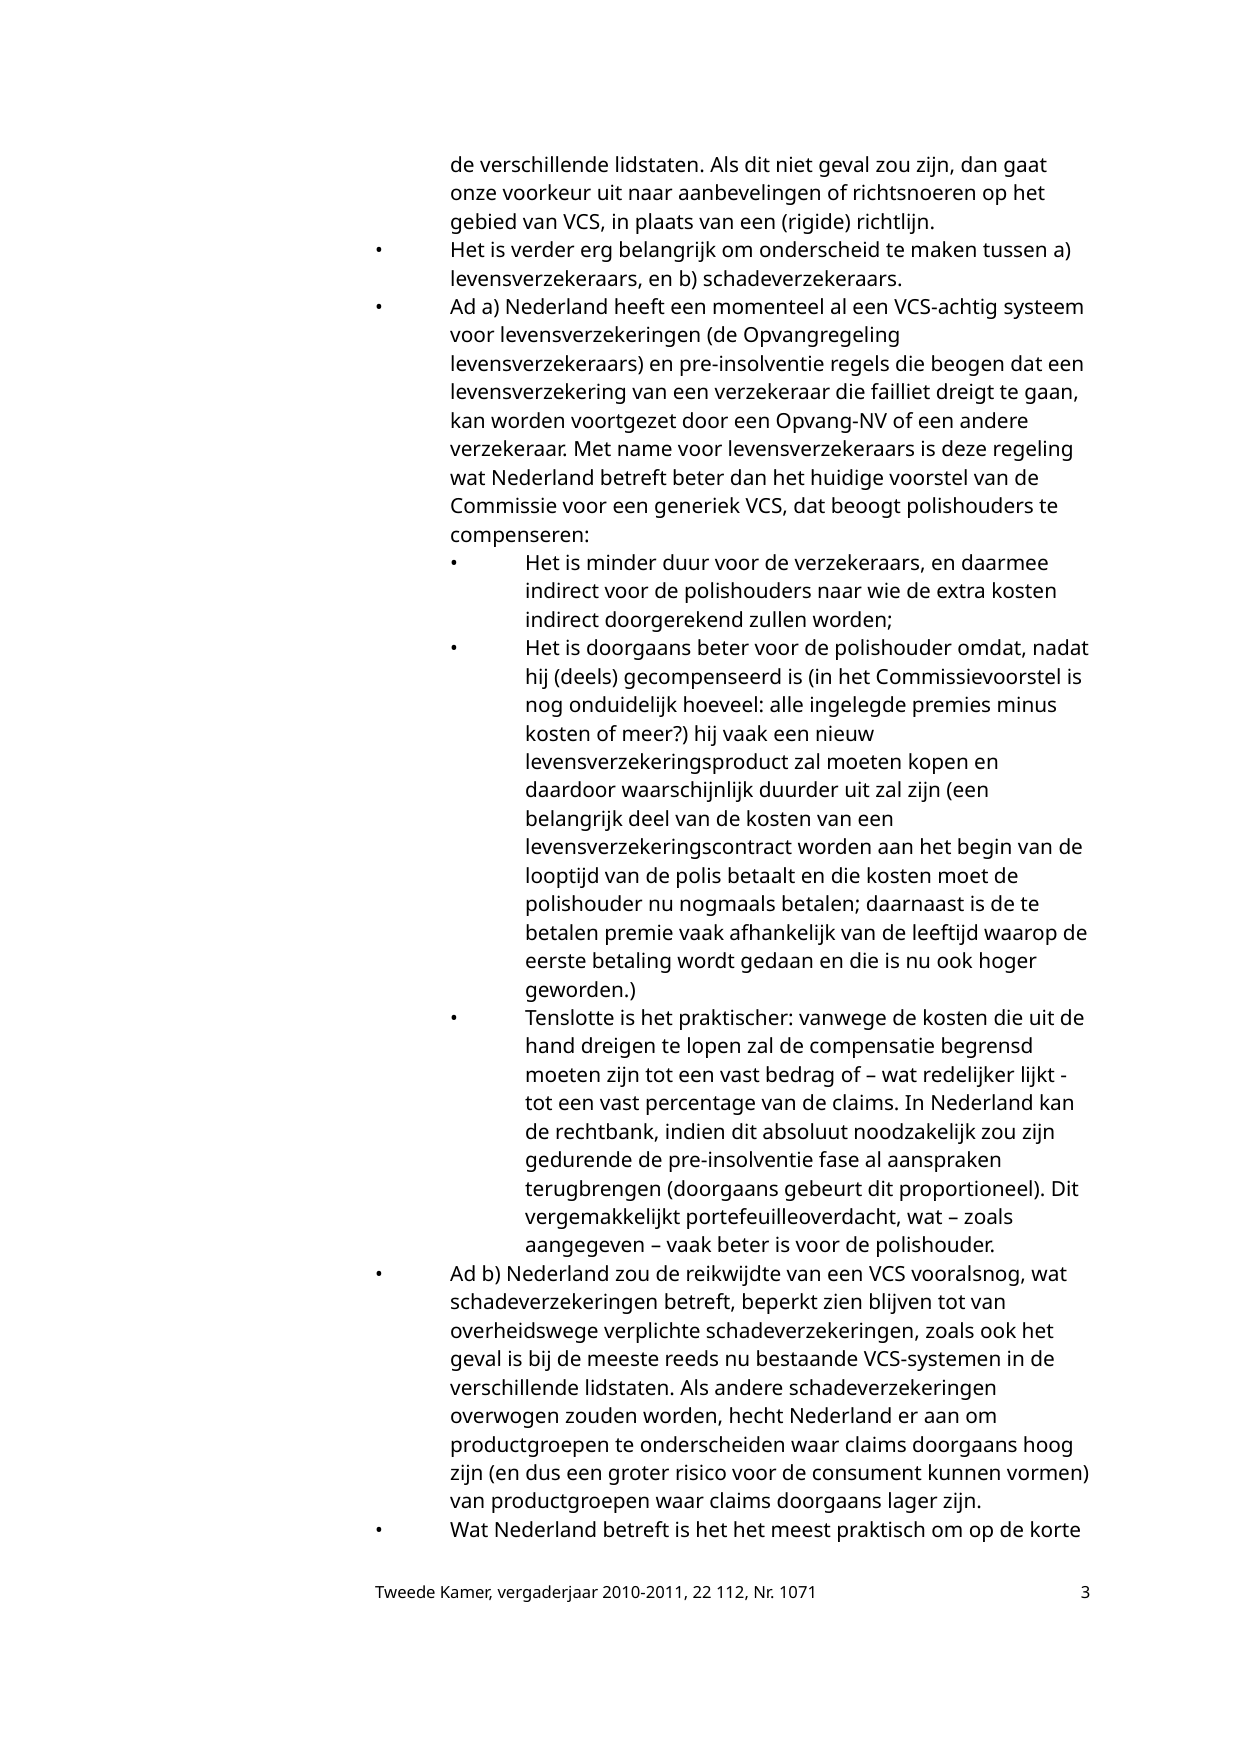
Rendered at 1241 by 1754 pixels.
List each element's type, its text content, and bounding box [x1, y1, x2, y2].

list Wat Nederland betreft is het het meest praktisch om op de korte [375, 1515, 1090, 1543]
list Het is verder erg belangrijk om onderscheid te maken tussen a) levensverzekeraars, en b) schadeverzekeraars. [375, 235, 1090, 292]
list de verschillende lidstaten. Als dit niet geval zou zijn, dan gaat onze voorkeur uit naar aanbevelingen of richtsnoeren op het gebied van VCS, in plaats van een (rigide) richtlijn. [375, 150, 1090, 235]
list Tenslotte is het praktischer: vanwege de kosten die uit de hand dreigen te lopen zal de compensatie begrensd moeten zijn tot een vast bedrag of – wat redelijker lijkt -tot een vast percentage van de claims. In Nederland kan de rechtbank, indien dit absoluut noodzakelijk zou zijn gedurende de pre-insolventie fase al aanspraken terugbrengen (doorgaans gebeurt dit proportioneel). Dit vergemakkelijkt portefeuilleoverdacht, wat – zoals aangegeven – vaak beter is voor de polishouder. [450, 1003, 1090, 1259]
list Het is doorgaans beter voor de polishouder omdat, nadat hij (deels) gecompenseerd is (in het Commissievoorstel is nog onduidelijk hoeveel: alle ingelegde premies minus kosten of meer?) hij vaak een nieuw levensverzekeringsproduct zal moeten kopen en daardoor waarschijnlijk duurder uit zal zijn (een belangrijk deel van de kosten van een levensverzekeringscontract worden aan het begin van de looptijd van de polis betaalt en die kosten moet de polishouder nu nogmaals betalen; daarnaast is de te betalen premie vaak afhankelijk van de leeftijd waarop de eerste betaling wordt gedaan en die is nu ook hoger geworden.) [450, 633, 1090, 1003]
list Ad a) Nederland heeft een momenteel al een VCS-achtig systeem voor levensverzekeringen (de Opvangregeling levensverzekeraars) en pre-insolventie regels die beogen dat een levensverzekering van een verzekeraar die failliet dreigt te gaan, kan worden voortgezet door een Opvang-NV of een andere verzekeraar. Met name voor levensverzekeraars is deze regeling wat Nederland betreft beter dan het huidige voorstel van de Commissie voor een generiek VCS, dat beoogt polishouders te compenseren: [375, 292, 1090, 548]
list Ad b) Nederland zou de reikwijdte van een VCS vooralsnog, wat schadeverzekeringen betreft, beperkt zien blijven tot van overheidswege verplichte schadeverzekeringen, zoals ook het geval is bij de meeste reeds nu bestaande VCS-systemen in de verschillende lidstaten. Als andere schadeverzekeringen overwogen zouden worden, hecht Nederland er aan om productgroepen te onderscheiden waar claims doorgaans hoog zijn (en dus een groter risico voor de consument kunnen vormen) van productgroepen waar claims doorgaans lager zijn. [375, 1259, 1090, 1515]
list Het is minder duur voor de verzekeraars, en daarmee indirect voor de polishouders naar wie de extra kosten indirect doorgerekend zullen worden; [450, 548, 1090, 633]
